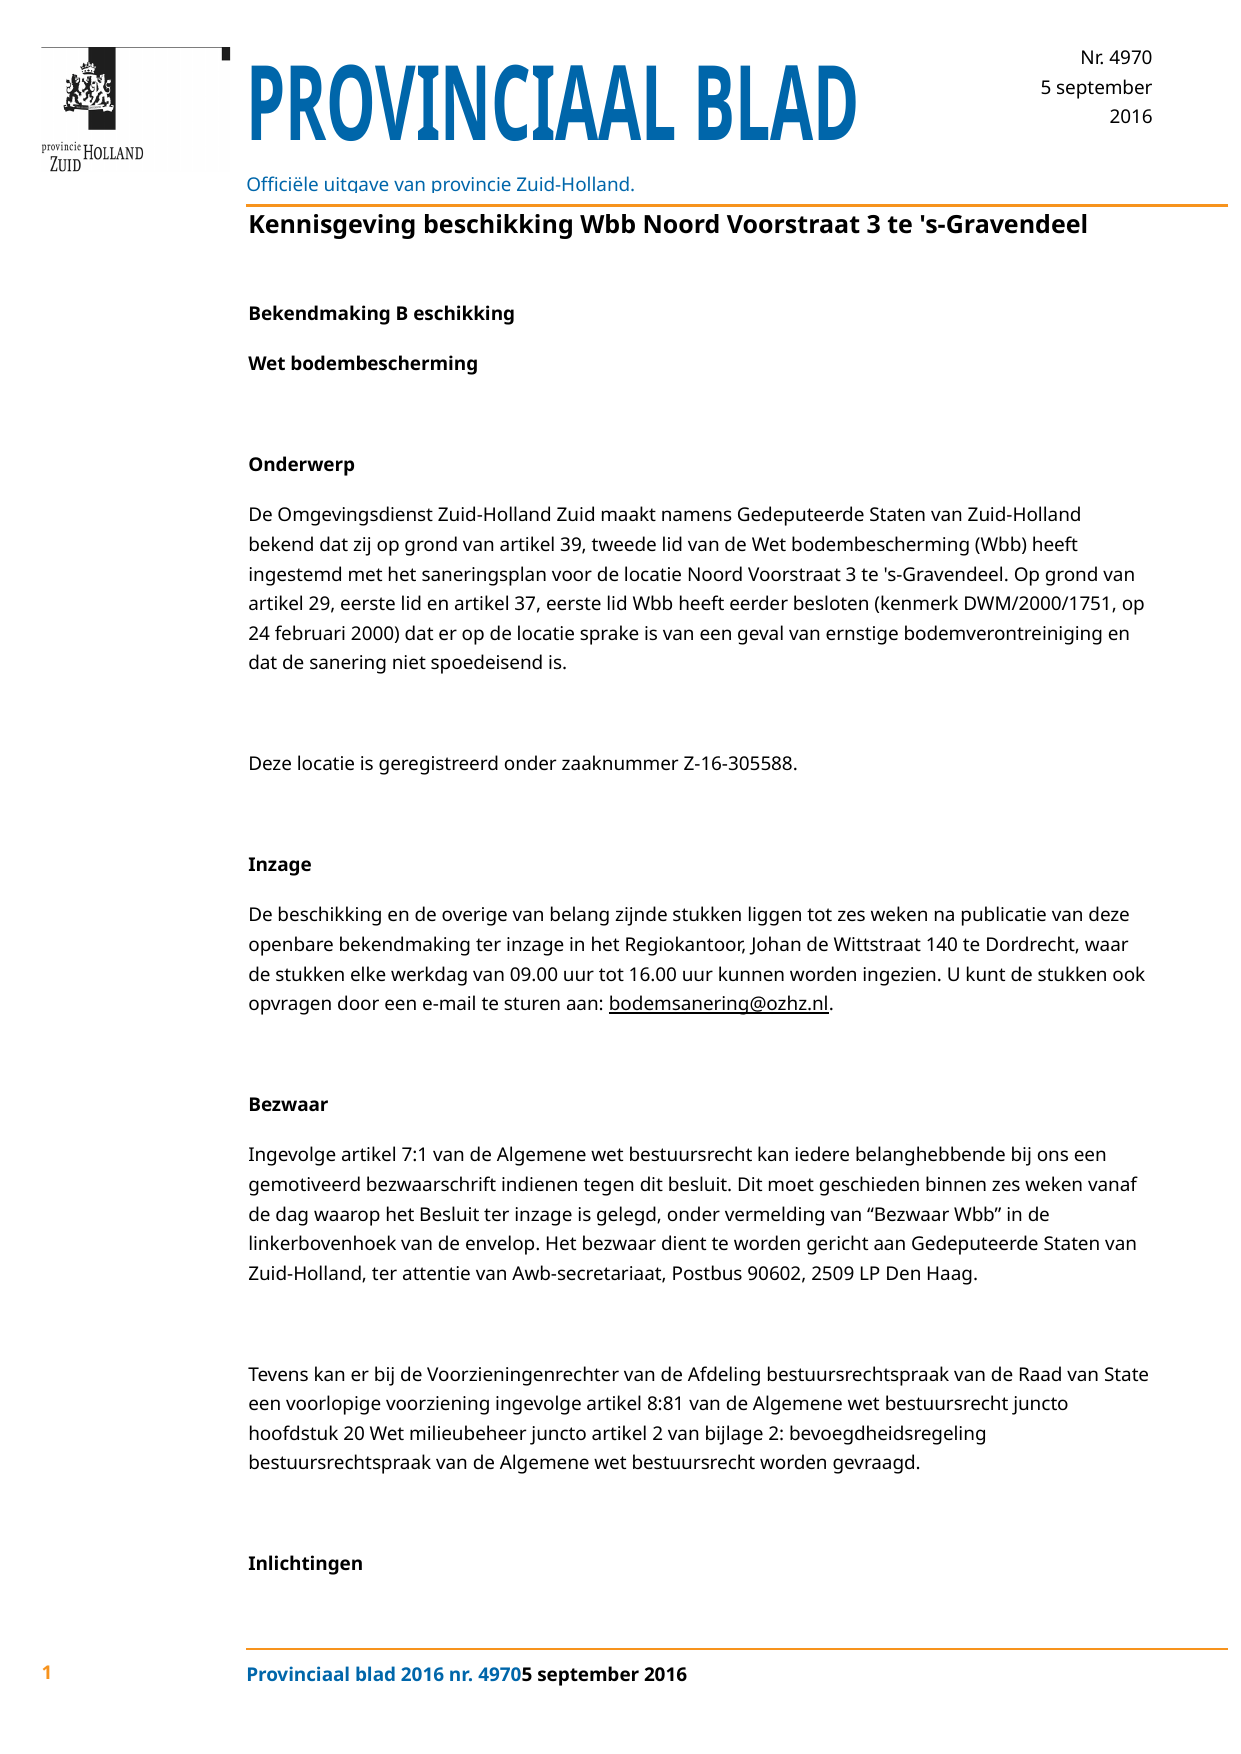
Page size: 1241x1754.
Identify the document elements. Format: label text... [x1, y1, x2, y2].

text De Omgevingsdienst Zuid-Holland Zuid maakt namens Gedeputeerde Staten van Zuid-Holland bekend dat zij op grond van artikel 39, tweede lid van de Wet bodembescherming (Wbb) heeft ingestemd met het saneringsplan voor de locatie Noord Voorstraat 3 te 's-Gravendeel. Op grond van artikel 29, eerste lid en artikel 37, eerste lid Wbb heeft eerder besloten (kenmerk DWM/2000/1751, op 24 februari 2000) dat er op de locatie sprake is van een geval van ernstige bodemverontreiniging en dat de sanering niet spoedeisend is. [248, 502, 1152, 675]
text Inlichtingen [248, 1550, 1152, 1576]
text Wet bodembescherming [248, 350, 1152, 376]
picture [41, 47, 231, 172]
text De beschikking en de overige van belang zijnde stukken liggen tot zes weken na publicatie van deze openbare bekendmaking ter inzage in het Regiokantoor, Johan de Wittstraat 140 te Dordrecht, waar de stukken elke werkdag van 09.00 uur tot 16.00 uur kunnen worden ingezien. U kunt de stukken ook opvragen door een e-mail te sturen aan: bodemsanering@ozhz.nl. [248, 902, 1152, 1016]
text Tevens kan er bij de Voorzieningenrechter van de Afdeling bestuursrechtspraak van de Raad van State een voorlopige voorziening ingevolge artikel 8:81 van de Algemene wet bestuursrecht juncto hoofdstuk 20 Wet milieubeheer juncto artikel 2 van bijlage 2: bevoegdheidsregeling bestuursrechtspraak van de Algemene wet bestuursrecht worden gevraagd. [248, 1361, 1152, 1475]
text Kennisgeving beschikking Wbb Noord Voorstraat 3 te 's-Gravendeel [248, 207, 1152, 241]
text Inzage [248, 851, 1152, 877]
text Onderwerp [248, 451, 1152, 477]
text Deze locatie is geregistreerd onder zaaknummer Z-16-305588. [248, 750, 1152, 776]
text Bekendmaking B eschikking [248, 300, 1152, 326]
text Ingevolge artikel 7:1 van de Algemene wet bestuursrecht kan iedere belanghebbende bij ons een gemotiveerd bezwaarschrift indienen tegen dit besluit. Dit moet geschieden binnen zes weken vanaf de dag waarop het Besluit ter inzage is gelegd, onder vermelding van “Bezwaar Wbb” in de linkerbovenhoek van de envelop. Het bezwaar dient te worden gericht aan Gedeputeerde Staten van Zuid-Holland, ter attentie van Awb-secretariaat, Postbus 90602, 2509 LP Den Haag. [248, 1142, 1152, 1286]
text Bezwaar [248, 1091, 1152, 1117]
